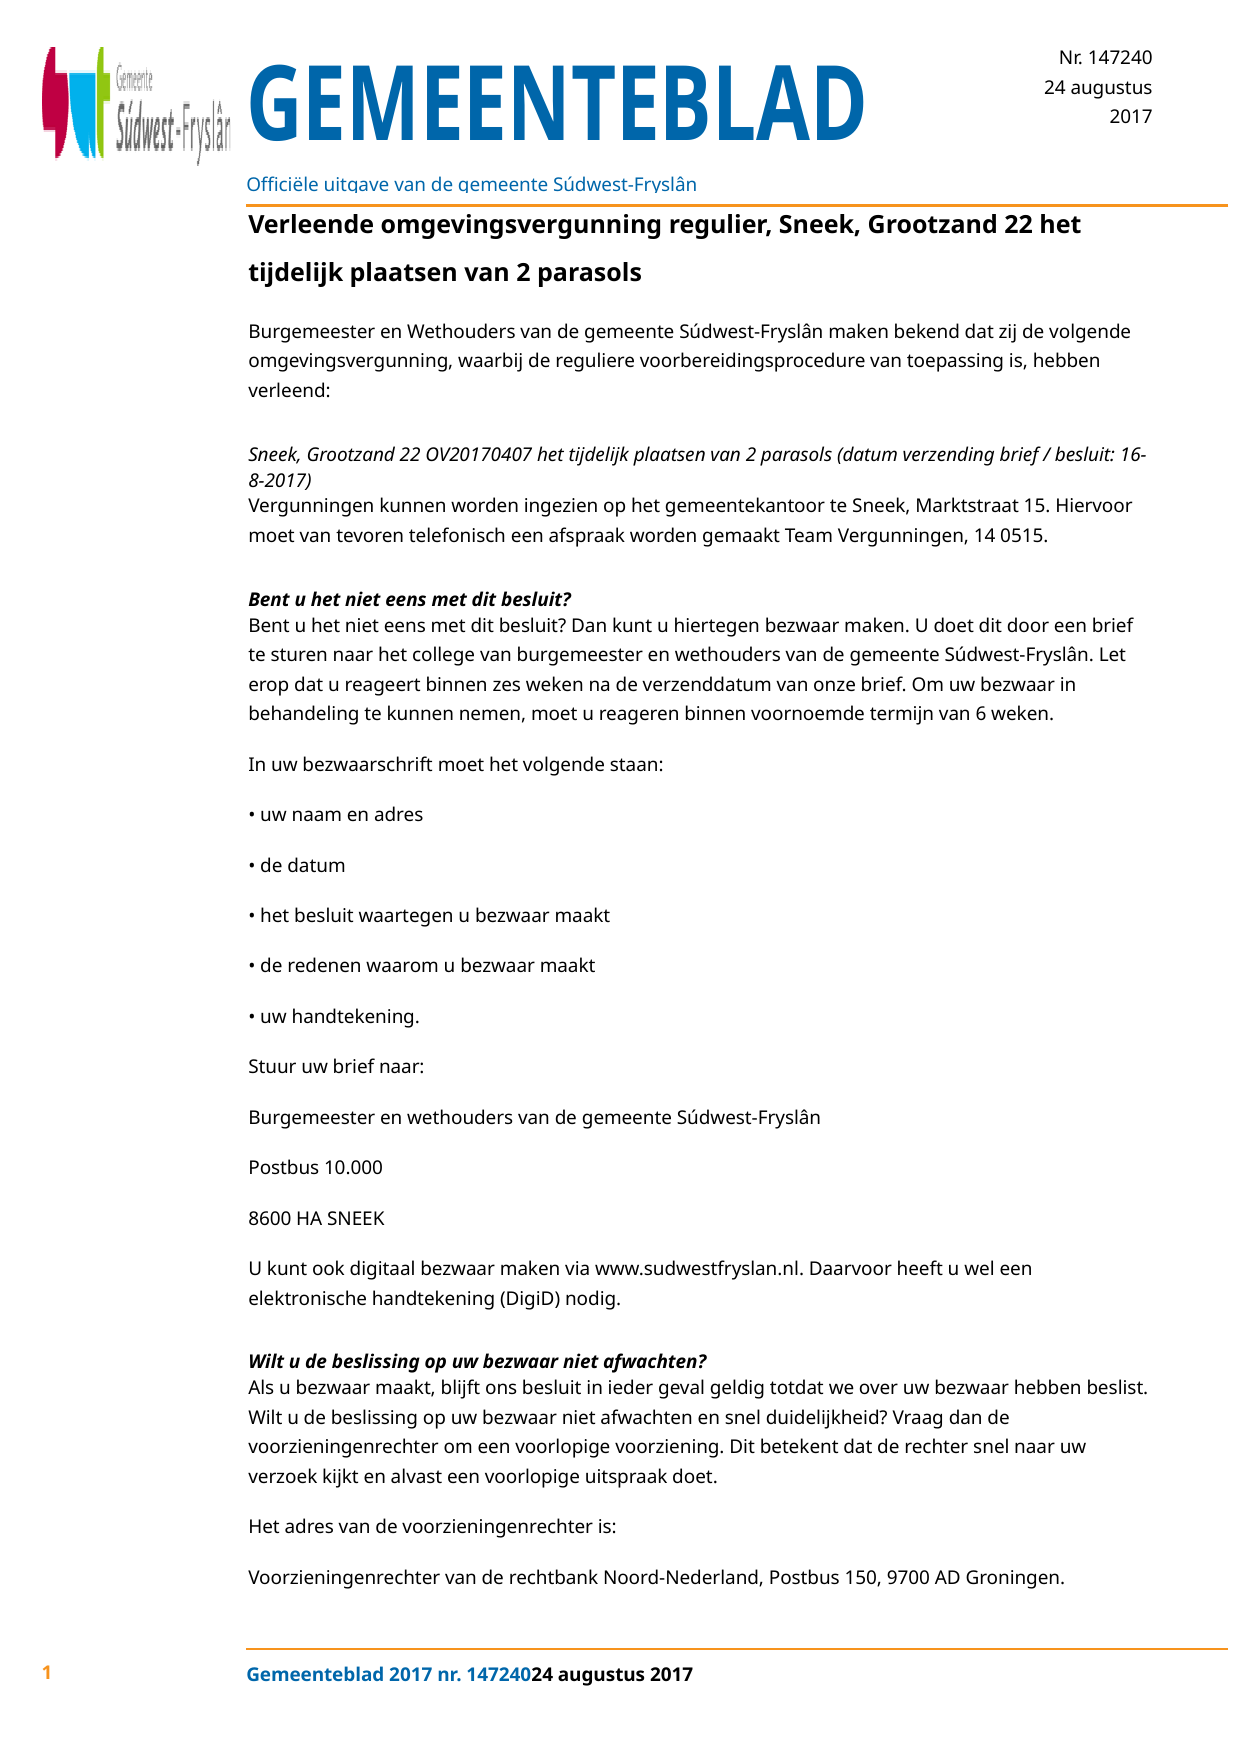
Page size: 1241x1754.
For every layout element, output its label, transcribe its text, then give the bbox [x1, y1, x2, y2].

text Postbus 10.000 [248, 1154, 1152, 1180]
text • het besluit waartegen u bezwaar maakt [248, 902, 1152, 928]
text • uw naam en adres [248, 801, 1152, 827]
text • uw handtekening. [248, 1003, 1152, 1029]
picture [41, 47, 231, 172]
text Burgemeester en wethouders van de gemeente Súdwest-Fryslân [248, 1104, 1152, 1129]
text Burgemeester en Wethouders van de gemeente Súdwest-Fryslân maken bekend dat zij de volgende omgevingsvergunning, waarbij de reguliere voorbereidingsprocedure van toepassing is, hebben verleend: [248, 318, 1152, 403]
text Vergunningen kunnen worden ingezien op het gemeentekantoor te Sneek, Marktstraat 15. Hiervoor moet van tevoren telefonisch een afspraak worden gemaakt Team Vergunningen, 14 0515. [248, 492, 1152, 548]
text Voorzieningenrechter van de rechtbank Noord-Nederland, Postbus 150, 9700 AD Groningen. [248, 1564, 1152, 1590]
text • de datum [248, 852, 1152, 877]
text Het adres van de voorzieningenrechter is: [248, 1513, 1152, 1539]
text • de redenen waarom u bezwaar maakt [248, 953, 1152, 978]
text Als u bezwaar maakt, blijft ons besluit in ieder geval geldig totdat we over uw bezwaar hebben beslist. Wilt u de beslissing op uw bezwaar niet afwachten en snel duidelijkheid? Vraag dan de voorzieningenrechter om een voorlopige voorziening. Dit betekent dat de rechter snel naar uw verzoek kijkt en alvast een voorlopige uitspraak doet. [248, 1374, 1152, 1489]
text 8600 HA SNEEK [248, 1205, 1152, 1230]
text In uw bezwaarschrift moet het volgende staan: [248, 751, 1152, 777]
text Stuur uw brief naar: [248, 1053, 1152, 1079]
text Sneek, Grootzand 22 OV20170407 het tijdelijk plaatsen van 2 parasols (datum verzending brief / besluit: 16-8-2017) [248, 441, 1152, 492]
text Bent u het niet eens met dit besluit? [248, 586, 1152, 612]
text U kunt ook digitaal bezwaar maken via www.sudwestfryslan.nl. Daarvoor heeft u wel een elektronische handtekening (DigiD) nodig. [248, 1255, 1152, 1310]
text Verleende omgevingsvergunning regulier, Sneek, Grootzand 22 het tijdelijk plaatsen van 2 parasols [248, 207, 1152, 288]
text Wilt u de beslissing op uw bezwaar niet afwachten? [248, 1349, 1152, 1374]
text Bent u het niet eens met dit besluit? Dan kunt u hiertegen bezwaar maken. U doet dit door een brief te sturen naar het college van burgemeester en wethouders van de gemeente Súdwest-Fryslân. Let erop dat u reageert binnen zes weken na de verzenddatum van onze brief. Om uw bezwaar in behandeling te kunnen nemen, moet u reageren binnen voornoemde termijn van 6 weken. [248, 612, 1152, 726]
